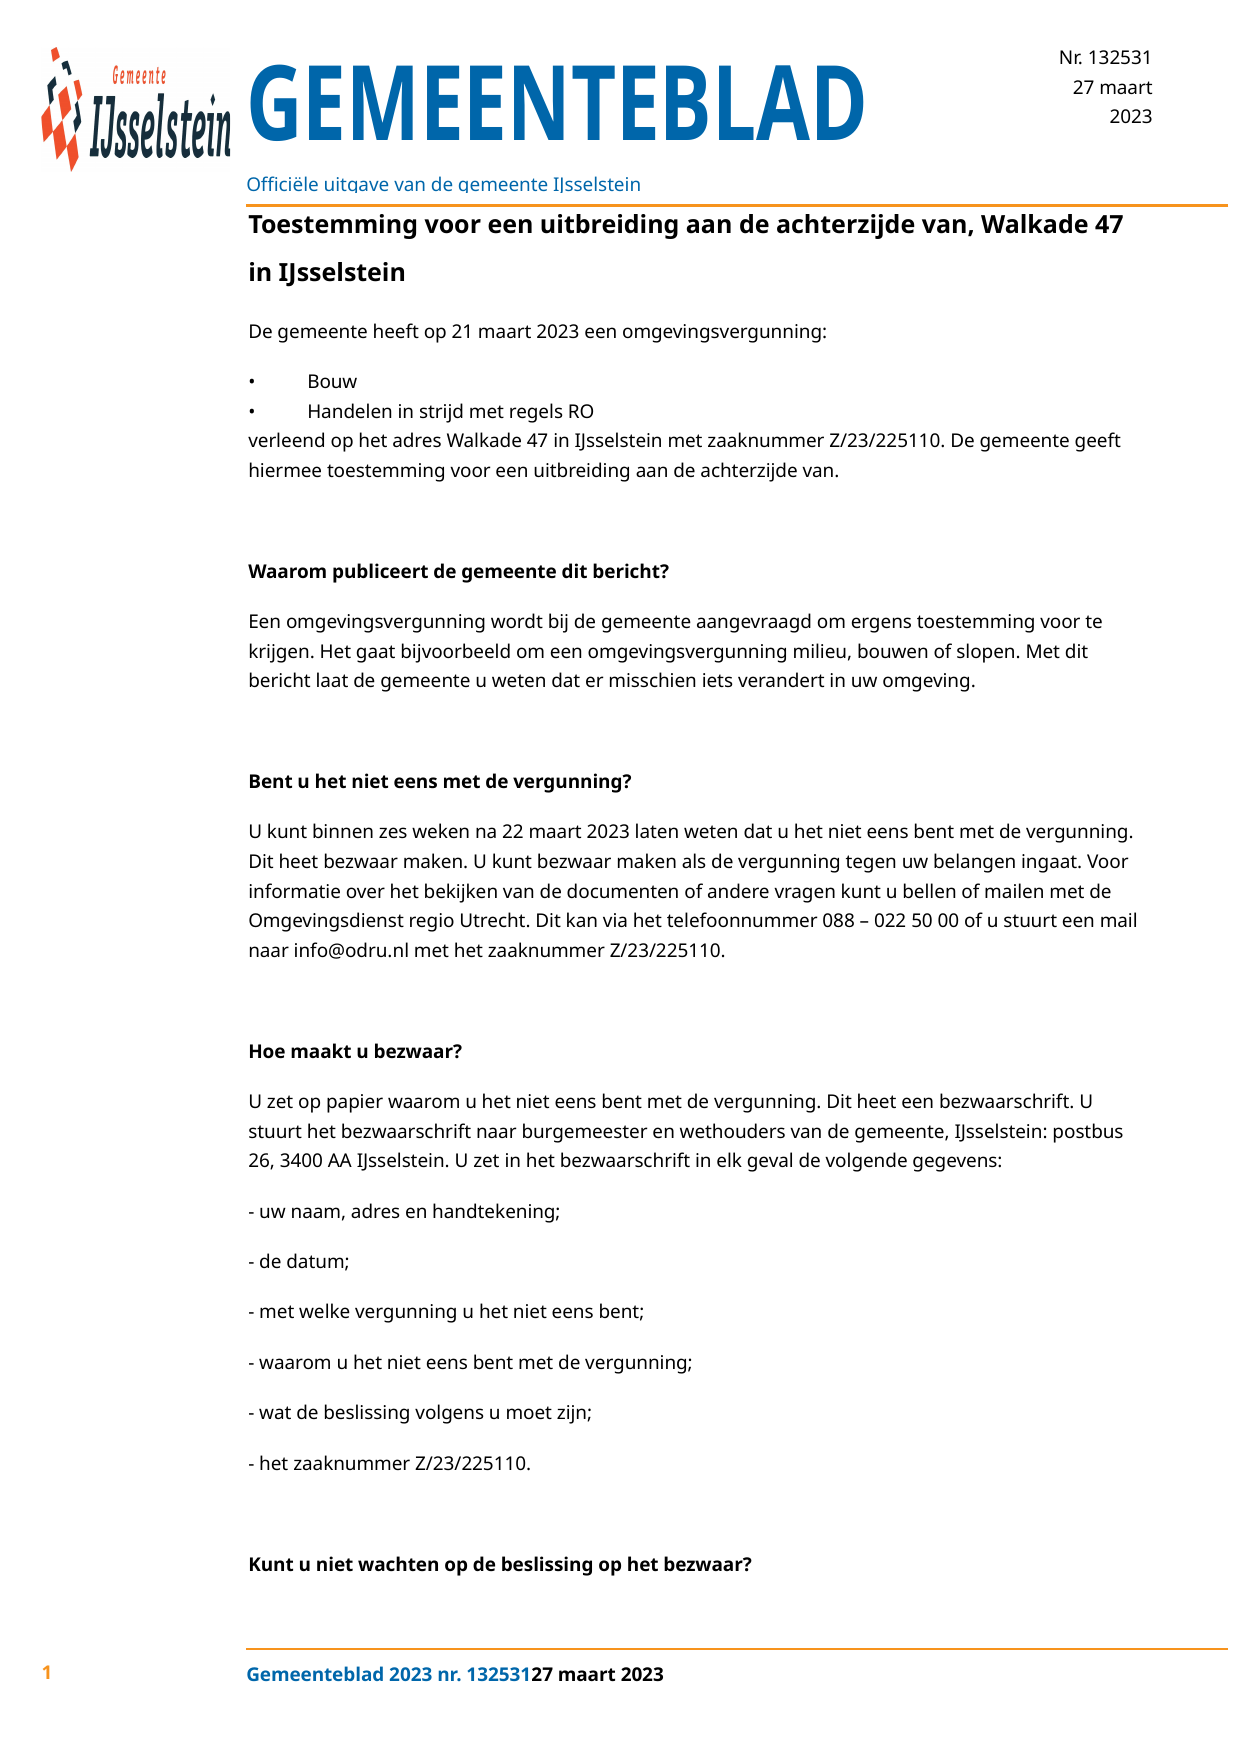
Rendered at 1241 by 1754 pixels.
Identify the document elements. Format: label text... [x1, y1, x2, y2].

list Handelen in strijd met regels RO [248, 398, 1152, 424]
picture [41, 47, 231, 172]
text Waarom publiceert de gemeente dit bericht? [248, 558, 1152, 584]
text - uw naam, adres en handtekening; [248, 1198, 1152, 1224]
text verleend op het adres Walkade 47 in IJsselstein met zaaknummer Z/23/225110. De gemeente geeft hiermee toestemming voor een uitbreiding aan de achterzijde van. [248, 427, 1152, 483]
text - wat de beslissing volgens u moet zijn; [248, 1399, 1152, 1425]
text U kunt binnen zes weken na 22 maart 2023 laten weten dat u het niet eens bent met de vergunning. Dit heet bezwaar maken. U kunt bezwaar maken als de vergunning tegen uw belangen ingaat. Voor informatie over het bekijken van de documenten of andere vragen kunt u bellen of mailen met de Omgevingsdienst regio Utrecht. Dit kan via het telefoonnummer 088 – 022 50 00 of u stuurt een mail naar info@odru.nl met het zaaknummer Z/23/225110. [248, 819, 1152, 963]
text - waarom u het niet eens bent met de vergunning; [248, 1349, 1152, 1375]
text - het zaaknummer Z/23/225110. [248, 1450, 1152, 1476]
text De gemeente heeft op 21 maart 2023 een omgevingsvergunning: [248, 318, 1152, 344]
text U zet op papier waarom u het niet eens bent met de vergunning. Dit heet een bezwaarschrift. U stuurt het bezwaarschrift naar burgemeester en wethouders van de gemeente, IJsselstein: postbus 26, 3400 AA IJsselstein. U zet in het bezwaarschrift in elk geval de volgende gegevens: [248, 1088, 1152, 1173]
text Hoe maakt u bezwaar? [248, 1038, 1152, 1064]
text - de datum; [248, 1248, 1152, 1274]
text Kunt u niet wachten op de beslissing op het bezwaar? [248, 1551, 1152, 1577]
text Bent u het niet eens met de vergunning? [248, 768, 1152, 794]
list Bouw [248, 368, 1152, 394]
text Een omgevingsvergunning wordt bij de gemeente aangevraagd om ergens toestemming voor te krijgen. Het gaat bijvoorbeeld om een omgevingsvergunning milieu, bouwen of slopen. Met dit bericht laat de gemeente u weten dat er misschien iets verandert in uw omgeving. [248, 608, 1152, 693]
text - met welke vergunning u het niet eens bent; [248, 1299, 1152, 1324]
text Toestemming voor een uitbreiding aan de achterzijde van, Walkade 47 in IJsselstein [248, 207, 1152, 288]
